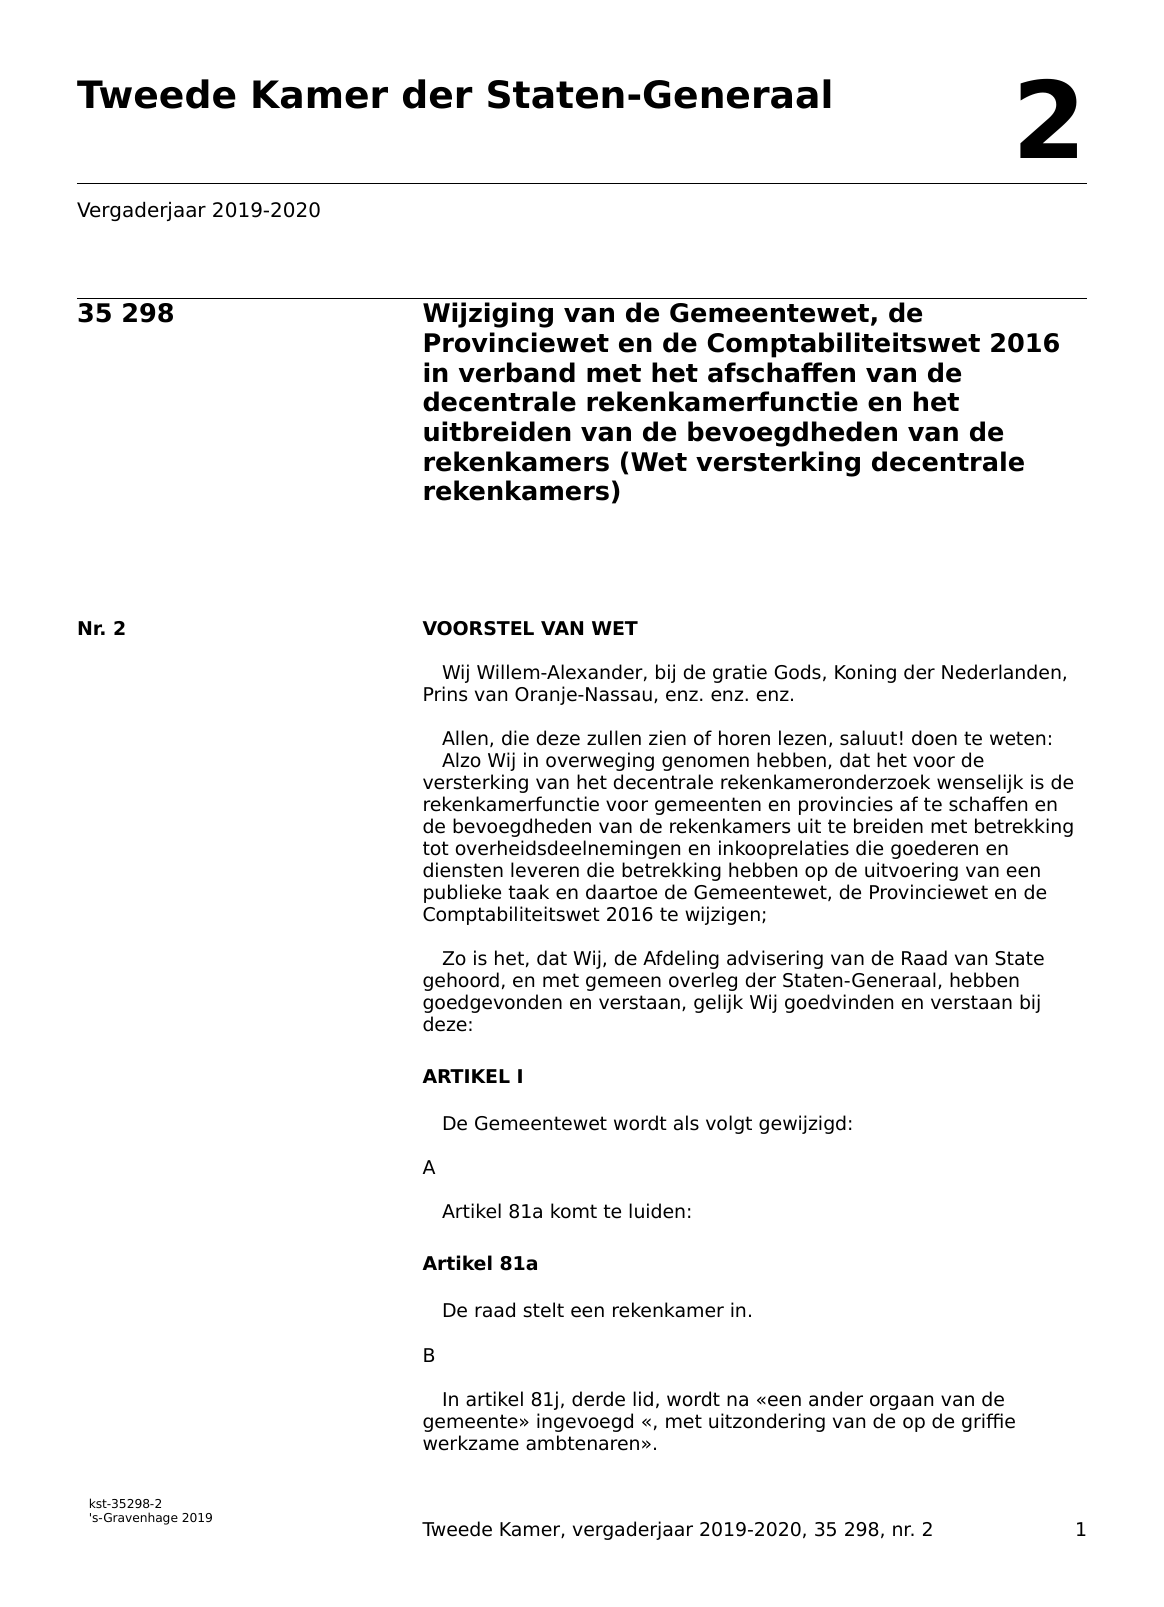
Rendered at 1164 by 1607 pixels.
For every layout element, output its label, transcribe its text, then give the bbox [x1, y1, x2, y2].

text Alzo Wij in overweging genomen hebben, dat het voor de versterking van het decentrale rekenkameronderzoek wenselijk is de rekenkamerfunctie voor gemeenten en provincies af te schaffen en de bevoegdheden van de rekenkamers uit te breiden met betrekking tot overheidsdeelnemingen en inkooprelaties die goederen en diensten leveren die betrekking hebben op de uitvoering van een publieke taak en daartoe de Gemeentewet, de Provinciewet en de Comptabiliteitswet 2016 te wijzigen; [422, 750, 1087, 926]
text B [422, 1344, 1087, 1366]
text Zo is het, dat Wij, de Afdeling advisering van de Raad van State gehoord, en met gemeen overleg der Staten-Generaal, hebben goedgevonden en verstaan, gelijk Wij goedvinden en verstaan bij deze: [422, 948, 1087, 1036]
text Artikel 81a komt te luiden: [422, 1201, 1087, 1223]
text In artikel 81j, derde lid, wordt na «een ander orgaan van de gemeente» ingevoegd «, met uitzondering van de op de griffie werkzame ambtenaren». [422, 1389, 1087, 1454]
subtitle ARTIKEL I [422, 1066, 1087, 1088]
subtitle 35 298 Wijziging van de Gemeentewet, de Provinciewet en de Comptabiliteitswet 2016 in verband met het afschaffen van de decentrale rekenkamerfunctie en het uitbreiden van de bevoegdheden van de rekenkamers (Wet versterking decentrale rekenkamers) [77, 299, 1087, 507]
text De raad stelt een rekenkamer in. [422, 1300, 1087, 1322]
table_header Tweede Kamer der Staten-Generaal [77, 59, 886, 183]
text A [422, 1157, 1087, 1179]
subtitle Artikel 81a [422, 1253, 1087, 1275]
subtitle Nr. 2 VOORSTEL VAN WET [77, 618, 1087, 640]
text Allen, die deze zullen zien of horen lezen, saluut! doen te weten: [422, 728, 1087, 750]
text De Gemeentewet wordt als volgt gewijzigd: [422, 1113, 1087, 1135]
table_header 2 [886, 59, 1087, 183]
table_cell Vergaderjaar 2019-2020 [77, 184, 1087, 298]
text Wij Willem-Alexander, bij de gratie Gods, Koning der Nederlanden, Prins van Oranje-Nassau, enz. enz. enz. [422, 662, 1087, 706]
text 's-Gravenhage 2019 [88, 1511, 323, 1525]
text kst-35298-2 [88, 1497, 323, 1511]
